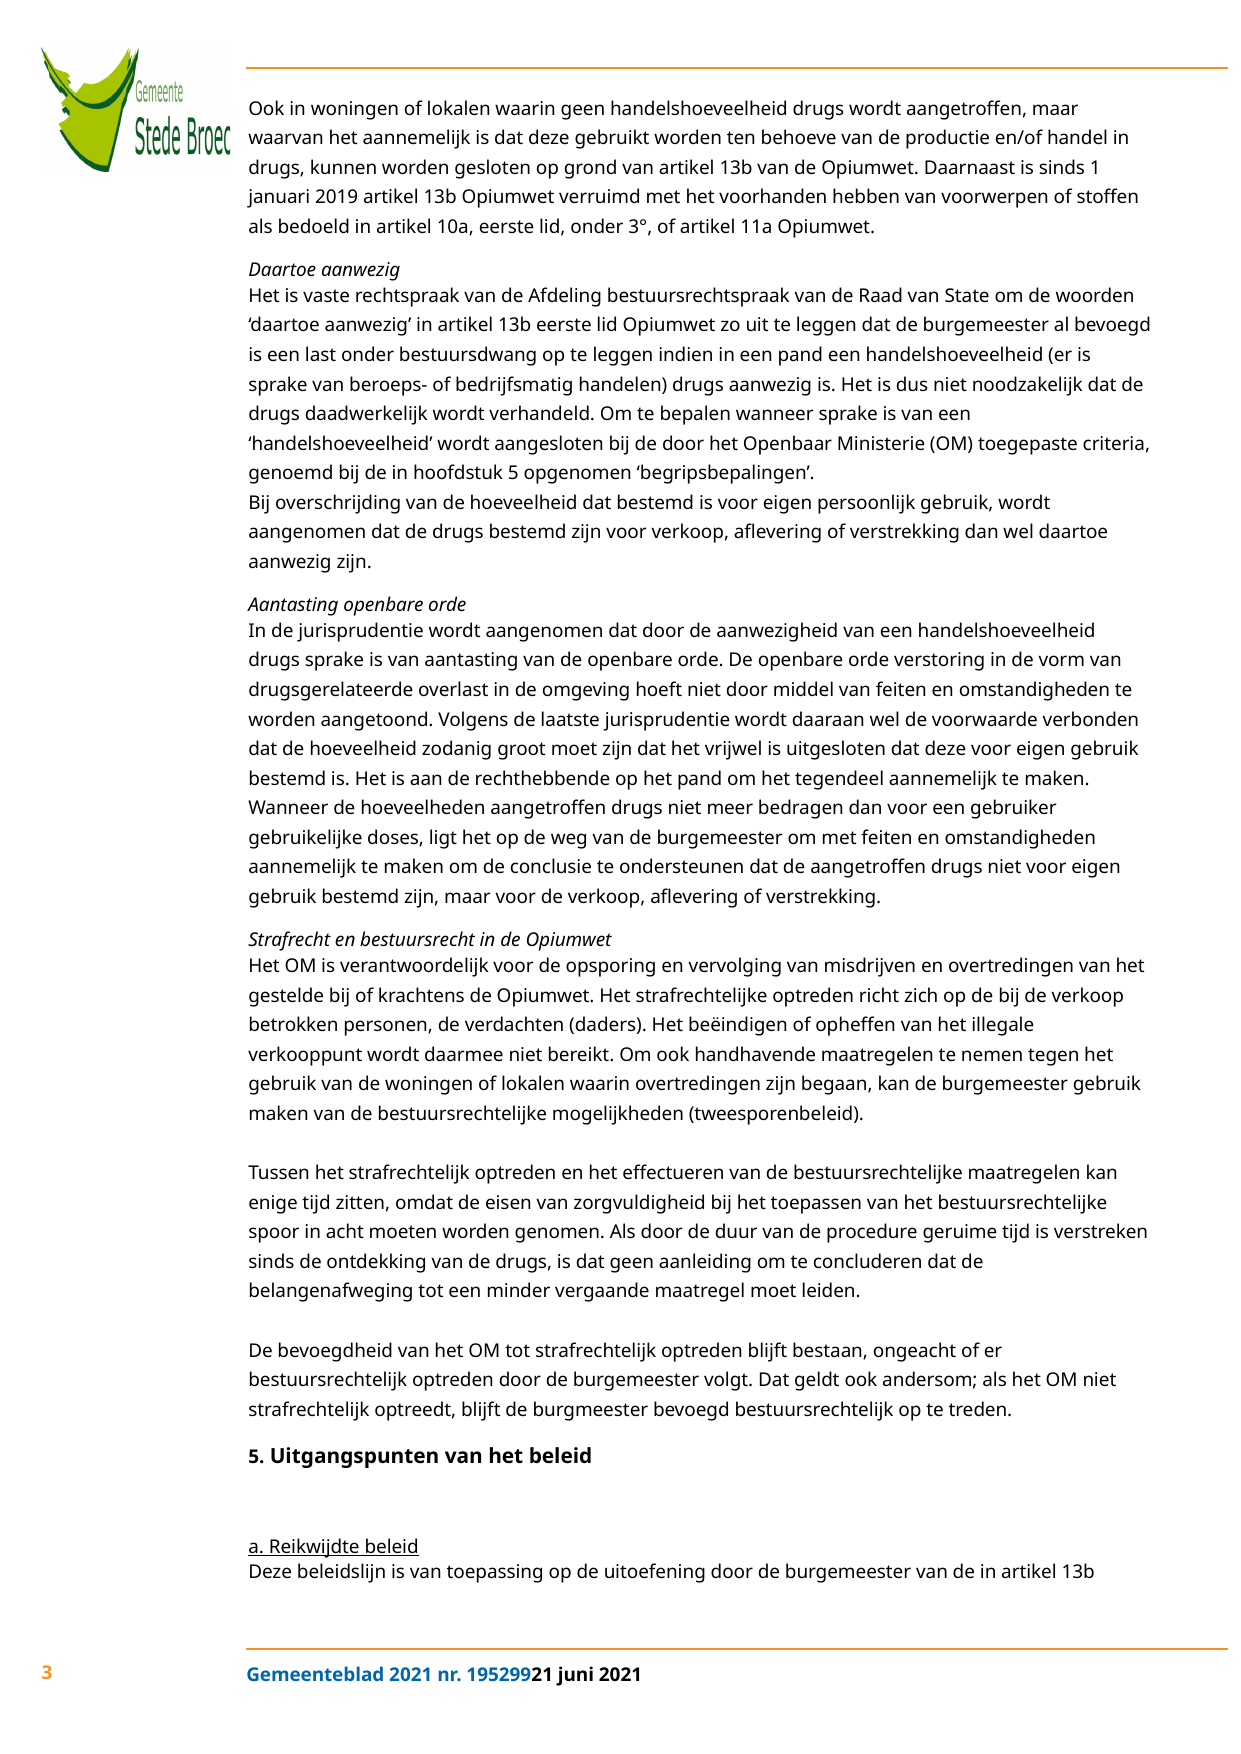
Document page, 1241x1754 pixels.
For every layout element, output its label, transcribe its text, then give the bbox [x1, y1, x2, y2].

text De bevoegdheid van het OM tot strafrechtelijk optreden blijft bestaan, ongeacht of er bestuursrechtelijk optreden door de burgemeester volgt. Dat geldt ook andersom; als het OM niet strafrechtelijk optreedt, blijft de burgmeester bevoegd bestuursrechtelijk op te treden. [248, 1337, 1152, 1422]
picture [41, 47, 231, 172]
text Het is vaste rechtspraak van de Afdeling bestuursrechtspraak van de Raad van State om de woorden ‘daartoe aanwezig’ in artikel 13b eerste lid Opiumwet zo uit te leggen dat de burgemeester al bevoegd is een last onder bestuursdwang op te leggen indien in een pand een handelshoeveelheid (er is sprake van beroeps- of bedrijfsmatig handelen) drugs aanwezig is. Het is dus niet noodzakelijk dat de drugs daadwerkelijk wordt verhandeld. Om te bepalen wanneer sprake is van een ‘handelshoeveelheid’ wordt aangesloten bij de door het Openbaar Ministerie (OM) toegepaste criteria, genoemd bij de in hoofdstuk 5 opgenomen ‘begripsbepalingen’. [248, 282, 1152, 485]
text Ook in woningen of lokalen waarin geen handelshoeveelheid drugs wordt aangetroffen, maar waarvan het aannemelijk is dat deze gebruikt worden ten behoeve van de productie en/of handel in drugs, kunnen worden gesloten op grond van artikel 13b van de Opiumwet. Daarnaast is sinds 1 januari 2019 artikel 13b Opiumwet verruimd met het voorhanden hebben van voorwerpen of stoffen als bedoeld in artikel 10a, eerste lid, onder 3°, of artikel 11a Opiumwet. [248, 95, 1152, 239]
text Bij overschrijding van de hoeveelheid dat bestemd is voor eigen persoonlijk gebruik, wordt aangenomen dat de drugs bestemd zijn voor verkoop, aflevering of verstrekking dan wel daartoe aanwezig zijn. [248, 489, 1152, 574]
text Aantasting openbare orde [248, 591, 1152, 617]
text a. Reikwijdte beleid [248, 1533, 1152, 1558]
text In de jurisprudentie wordt aangenomen dat door de aanwezigheid van een handelshoeveelheid drugs sprake is van aantasting van de openbare orde. De openbare orde verstoring in de vorm van drugsgerelateerde overlast in de omgeving hoeft niet door middel van feiten en omstandigheden te worden aangetoond. Volgens de laatste jurisprudentie wordt daaraan wel de voorwaarde verbonden dat de hoeveelheid zodanig groot moet zijn dat het vrijwel is uitgesloten dat deze voor eigen gebruik bestemd is. Het is aan de rechthebbende op het pand om het tegendeel aannemelijk te maken. Wanneer de hoeveelheden aangetroffen drugs niet meer bedragen dan voor een gebruiker gebruikelijke doses, ligt het op de weg van de burgemeester om met feiten en omstandigheden aannemelijk te maken om de conclusie te ondersteunen dat de aangetroffen drugs niet voor eigen gebruik bestemd zijn, maar voor de verkoop, aflevering of verstrekking. [248, 617, 1152, 909]
text 5. Uitgangspunten van het beleid [248, 1442, 1152, 1470]
text Het OM is verantwoordelijk voor de opsporing en vervolging van misdrijven en overtredingen van het gestelde bij of krachtens de Opiumwet. Het strafrechtelijke optreden richt zich op de bij de verkoop betrokken personen, de verdachten (daders). Het beëindigen of opheffen van het illegale verkooppunt wordt daarmee niet bereikt. Om ook handhavende maatregelen te nemen tegen het gebruik van de woningen of lokalen waarin overtredingen zijn begaan, kan de burgemeester gebruik maken van de bestuursrechtelijke mogelijkheden (tweesporenbeleid). [248, 952, 1152, 1126]
text Daartoe aanwezig [248, 256, 1152, 282]
text Deze beleidslijn is van toepassing op de uitoefening door de burgemeester van de in artikel 13b [248, 1558, 1152, 1584]
text Tussen het strafrechtelijk optreden en het effectueren van de bestuursrechtelijke maatregelen kan enige tijd zitten, omdat de eisen van zorgvuldigheid bij het toepassen van het bestuursrechtelijke spoor in acht moeten worden genomen. Als door de duur van de procedure geruime tijd is verstreken sinds de ontdekking van de drugs, is dat geen aanleiding om te concluderen dat de belangenafweging tot een minder vergaande maatregel moet leiden. [248, 1159, 1152, 1303]
text Strafrecht en bestuursrecht in de Opiumwet [248, 926, 1152, 952]
